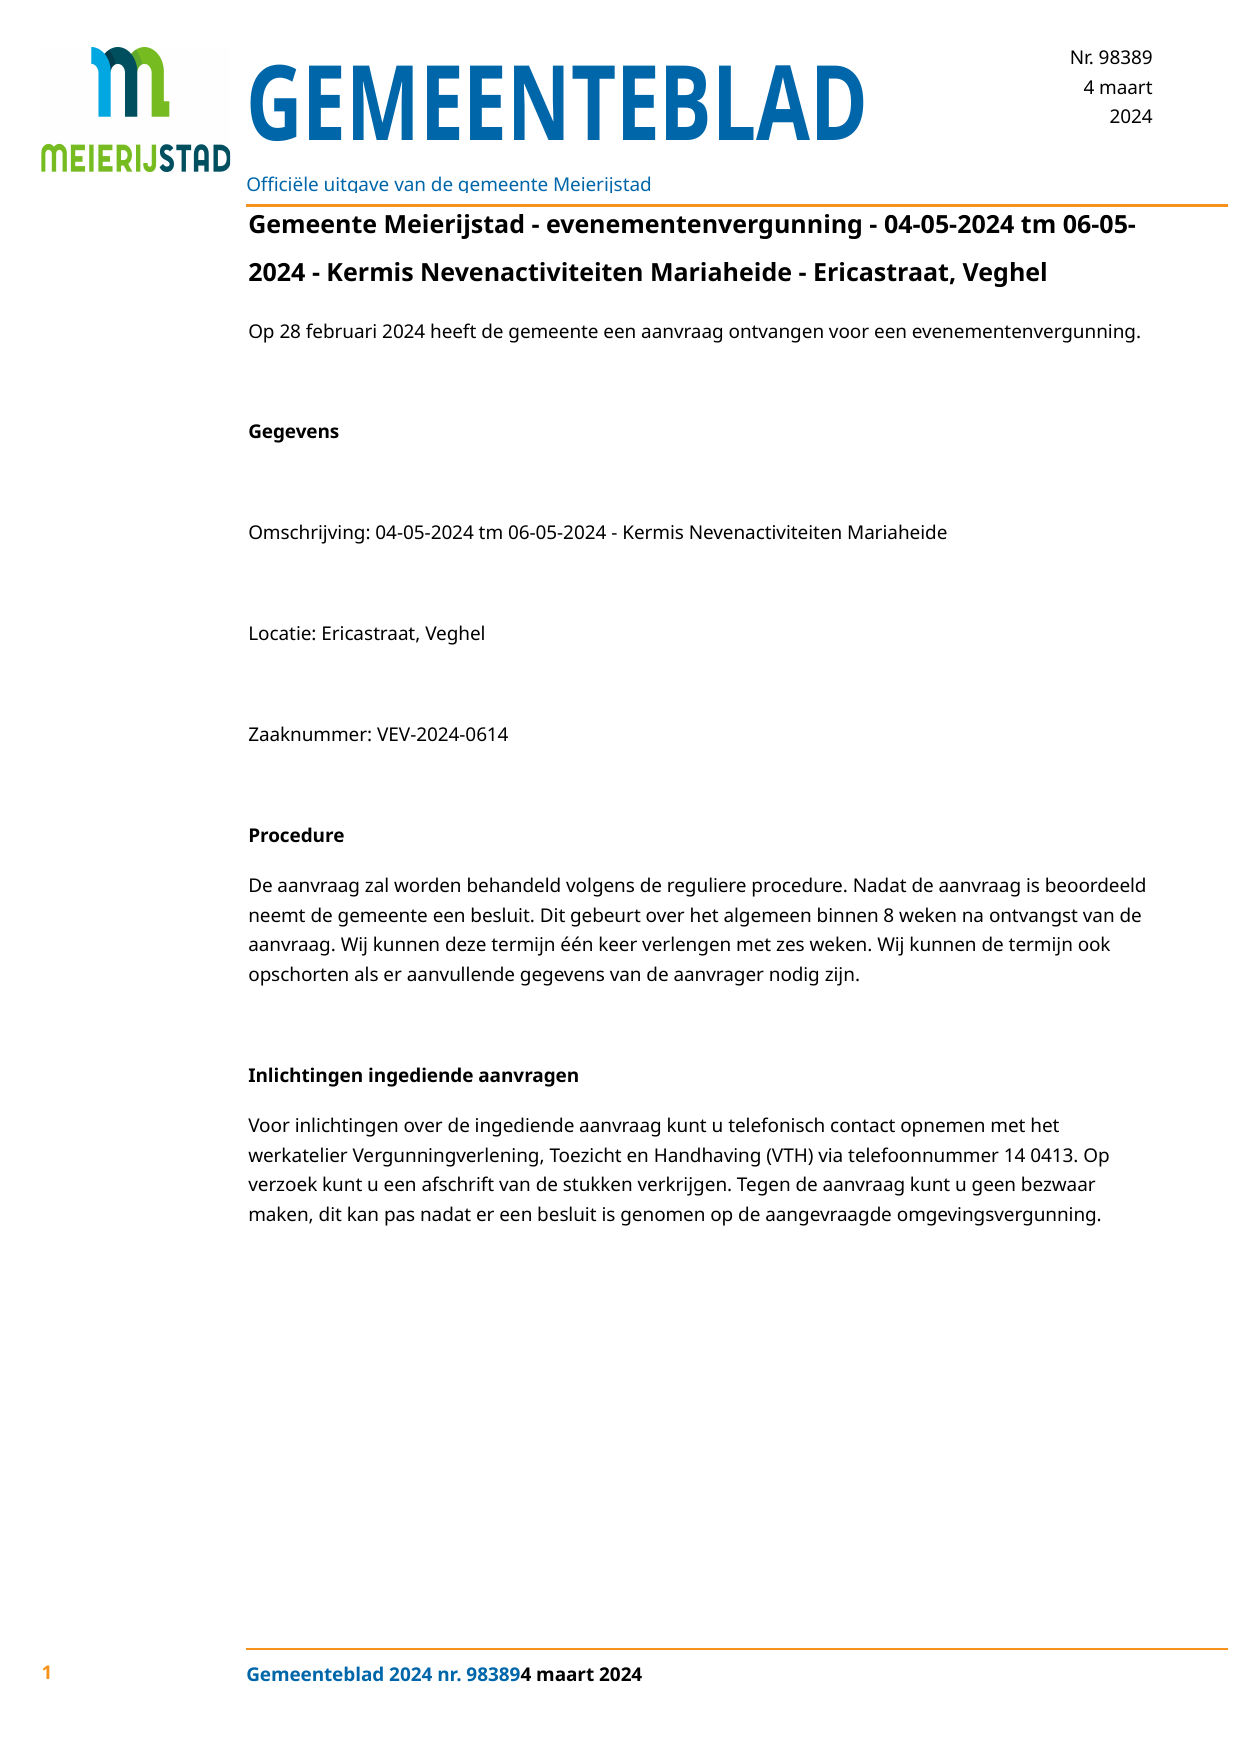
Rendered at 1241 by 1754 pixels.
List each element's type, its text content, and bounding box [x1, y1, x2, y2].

picture [41, 47, 231, 172]
text Procedure [248, 822, 1152, 848]
text Gegevens [248, 419, 1152, 444]
text Zaaknummer: VEV-2024-0614 [248, 721, 1152, 747]
text Voor inlichtingen over de ingediende aanvraag kunt u telefonisch contact opnemen met het werkatelier Vergunningverlening, Toezicht en Handhaving (VTH) via telefoonnummer 14 0413. Op verzoek kunt u een afschrift van de stukken verkrijgen. Tegen de aanvraag kunt u geen bezwaar maken, dit kan pas nadat er een besluit is genomen op de aangevraagde omgevingsvergunning. [248, 1112, 1152, 1227]
text De aanvraag zal worden behandeld volgens de reguliere procedure. Nadat de aanvraag is beoordeeld neemt de gemeente een besluit. Dit gebeurt over het algemeen binnen 8 weken na ontvangst van de aanvraag. Wij kunnen deze termijn één keer verlengen met zes weken. Wij kunnen de termijn ook opschorten als er aanvullende gegevens van de aanvrager nodig zijn. [248, 872, 1152, 987]
text Inlichtingen ingediende aanvragen [248, 1062, 1152, 1088]
text Locatie: Ericastraat, Veghel [248, 620, 1152, 646]
text Omschrijving: 04-05-2024 tm 06-05-2024 - Kermis Nevenactiviteiten Mariaheide [248, 519, 1152, 545]
text Op 28 februari 2024 heeft de gemeente een aanvraag ontvangen voor een evenementenvergunning. [248, 318, 1152, 344]
text Gemeente Meierijstad - evenementenvergunning - 04-05-2024 tm 06-05-2024 - Kermis Nevenactiviteiten Mariaheide - Ericastraat, Veghel [248, 207, 1152, 288]
